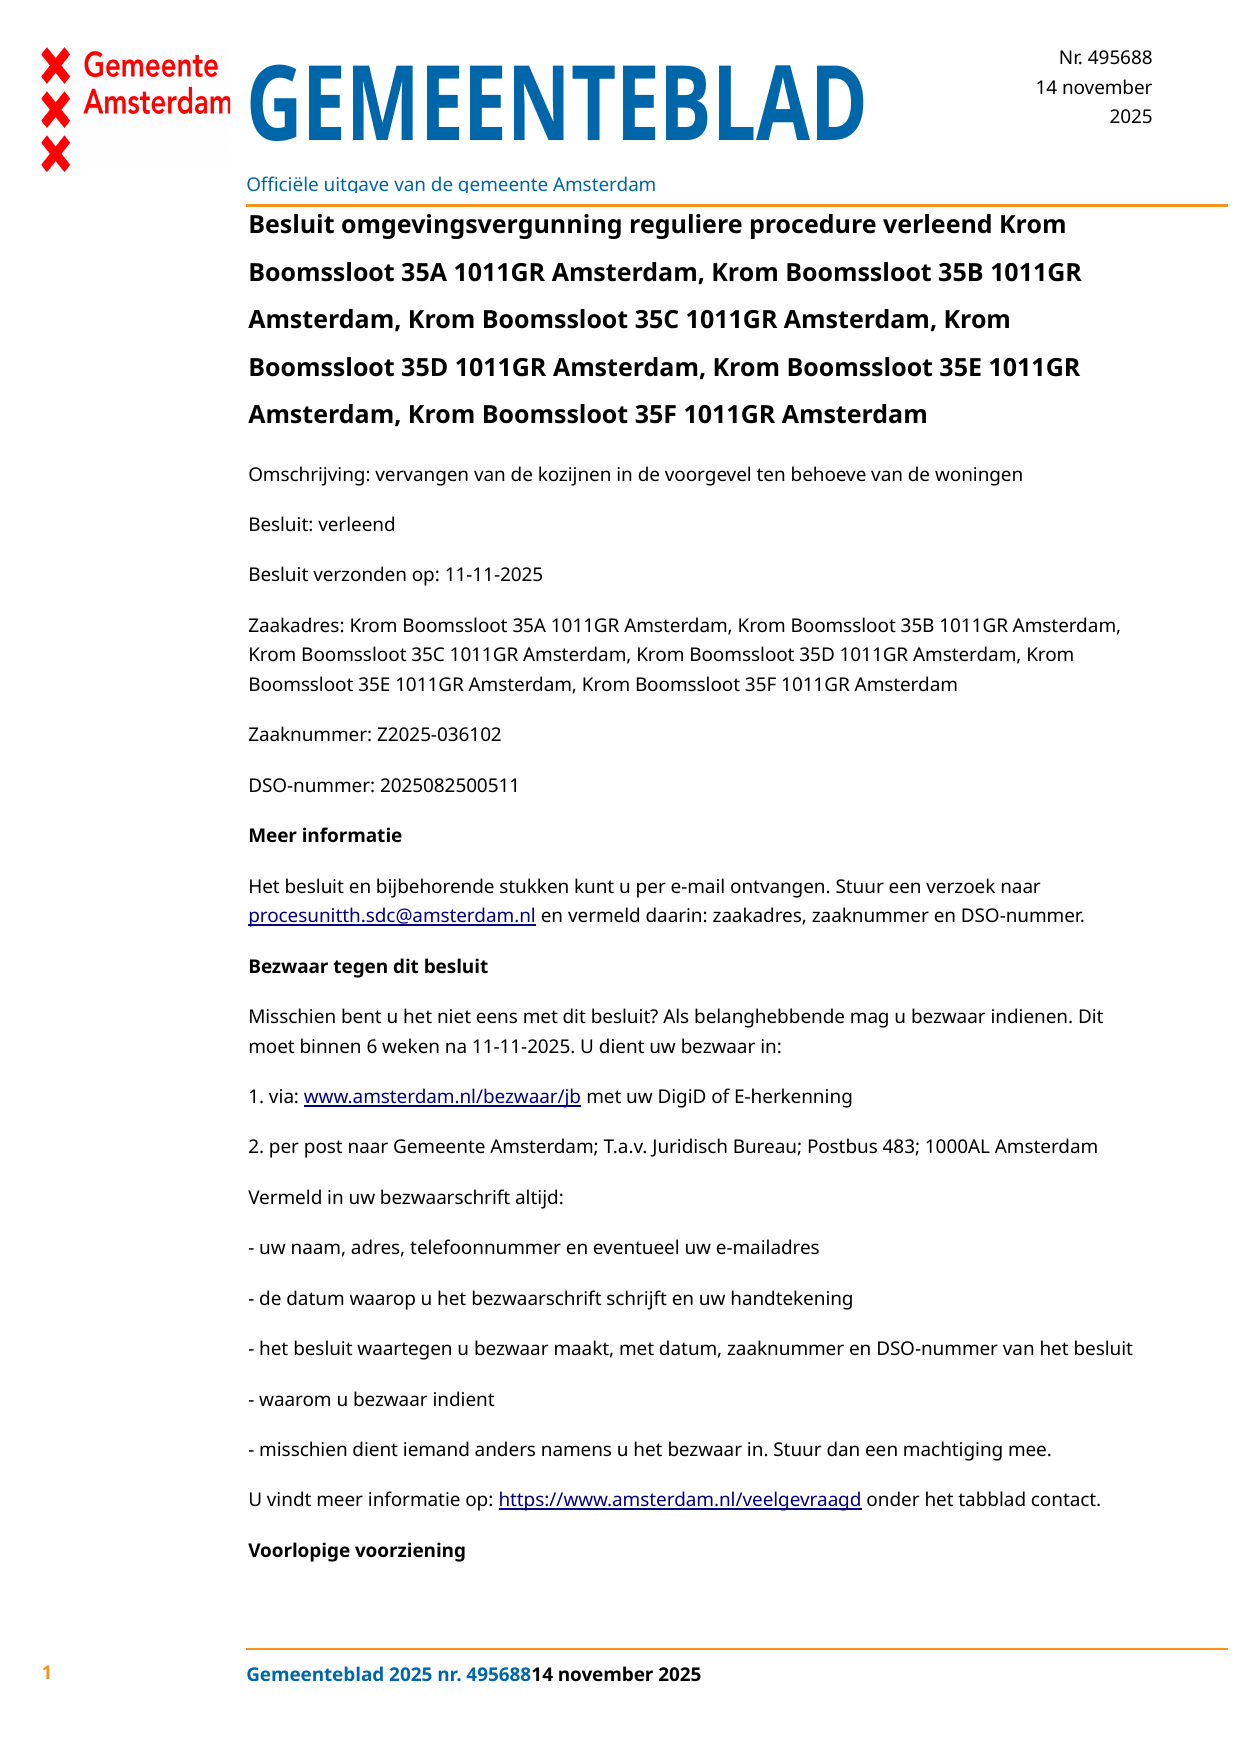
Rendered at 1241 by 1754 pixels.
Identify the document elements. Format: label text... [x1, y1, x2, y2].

text Zaaknummer: Z2025-036102 [248, 722, 1152, 747]
text Meer informatie [248, 822, 1152, 848]
text - misschien dient iemand anders namens u het bezwaar in. Stuur dan een machtiging mee. [248, 1436, 1152, 1462]
picture [41, 47, 231, 172]
text Vermeld in uw bezwaarschrift altijd: [248, 1184, 1152, 1210]
text - het besluit waartegen u bezwaar maakt, met datum, zaaknummer en DSO-nummer van het besluit [248, 1335, 1152, 1361]
text Besluit omgevingsvergunning reguliere procedure verleend Krom Boomssloot 35A 1011GR Amsterdam, Krom Boomssloot 35B 1011GR Amsterdam, Krom Boomssloot 35C 1011GR Amsterdam, Krom Boomssloot 35D 1011GR Amsterdam, Krom Boomssloot 35E 1011GR Amsterdam, Krom Boomssloot 35F 1011GR Amsterdam [248, 207, 1152, 431]
text Zaakadres: Krom Boomssloot 35A 1011GR Amsterdam, Krom Boomssloot 35B 1011GR Amsterdam, Krom Boomssloot 35C 1011GR Amsterdam, Krom Boomssloot 35D 1011GR Amsterdam, Krom Boomssloot 35E 1011GR Amsterdam, Krom Boomssloot 35F 1011GR Amsterdam [248, 612, 1152, 697]
text Het besluit en bijbehorende stukken kunt u per e-mail ontvangen. Stuur een verzoek naar procesunitth.sdc@amsterdam.nl en vermeld daarin: zaakadres, zaaknummer en DSO-nummer. [248, 873, 1152, 928]
text - uw naam, adres, telefoonnummer en eventueel uw e-mailadres [248, 1234, 1152, 1260]
text Bezwaar tegen dit besluit [248, 953, 1152, 978]
text DSO-nummer: 2025082500511 [248, 772, 1152, 798]
text 2. per post naar Gemeente Amsterdam; T.a.v. Juridisch Bureau; Postbus 483; 1000AL Amsterdam [248, 1134, 1152, 1159]
text - waarom u bezwaar indient [248, 1386, 1152, 1411]
text Besluit verzonden op: 11-11-2025 [248, 562, 1152, 587]
text Misschien bent u het niet eens met dit besluit? Als belanghebbende mag u bezwaar indienen. Dit moet binnen 6 weken na 11-11-2025. U dient uw bezwaar in: [248, 1003, 1152, 1058]
text Voorlopige voorziening [248, 1537, 1152, 1563]
text Omschrijving: vervangen van de kozijnen in de voorgevel ten behoeve van de woningen [248, 461, 1152, 486]
text 1. via: www.amsterdam.nl/bezwaar/jb met uw DigiD of E-herkenning [248, 1083, 1152, 1109]
text Besluit: verleend [248, 511, 1152, 537]
text U vindt meer informatie op: https://www.amsterdam.nl/veelgevraagd onder het tabblad contact. [248, 1487, 1152, 1512]
text - de datum waarop u het bezwaarschrift schrijft en uw handtekening [248, 1285, 1152, 1311]
